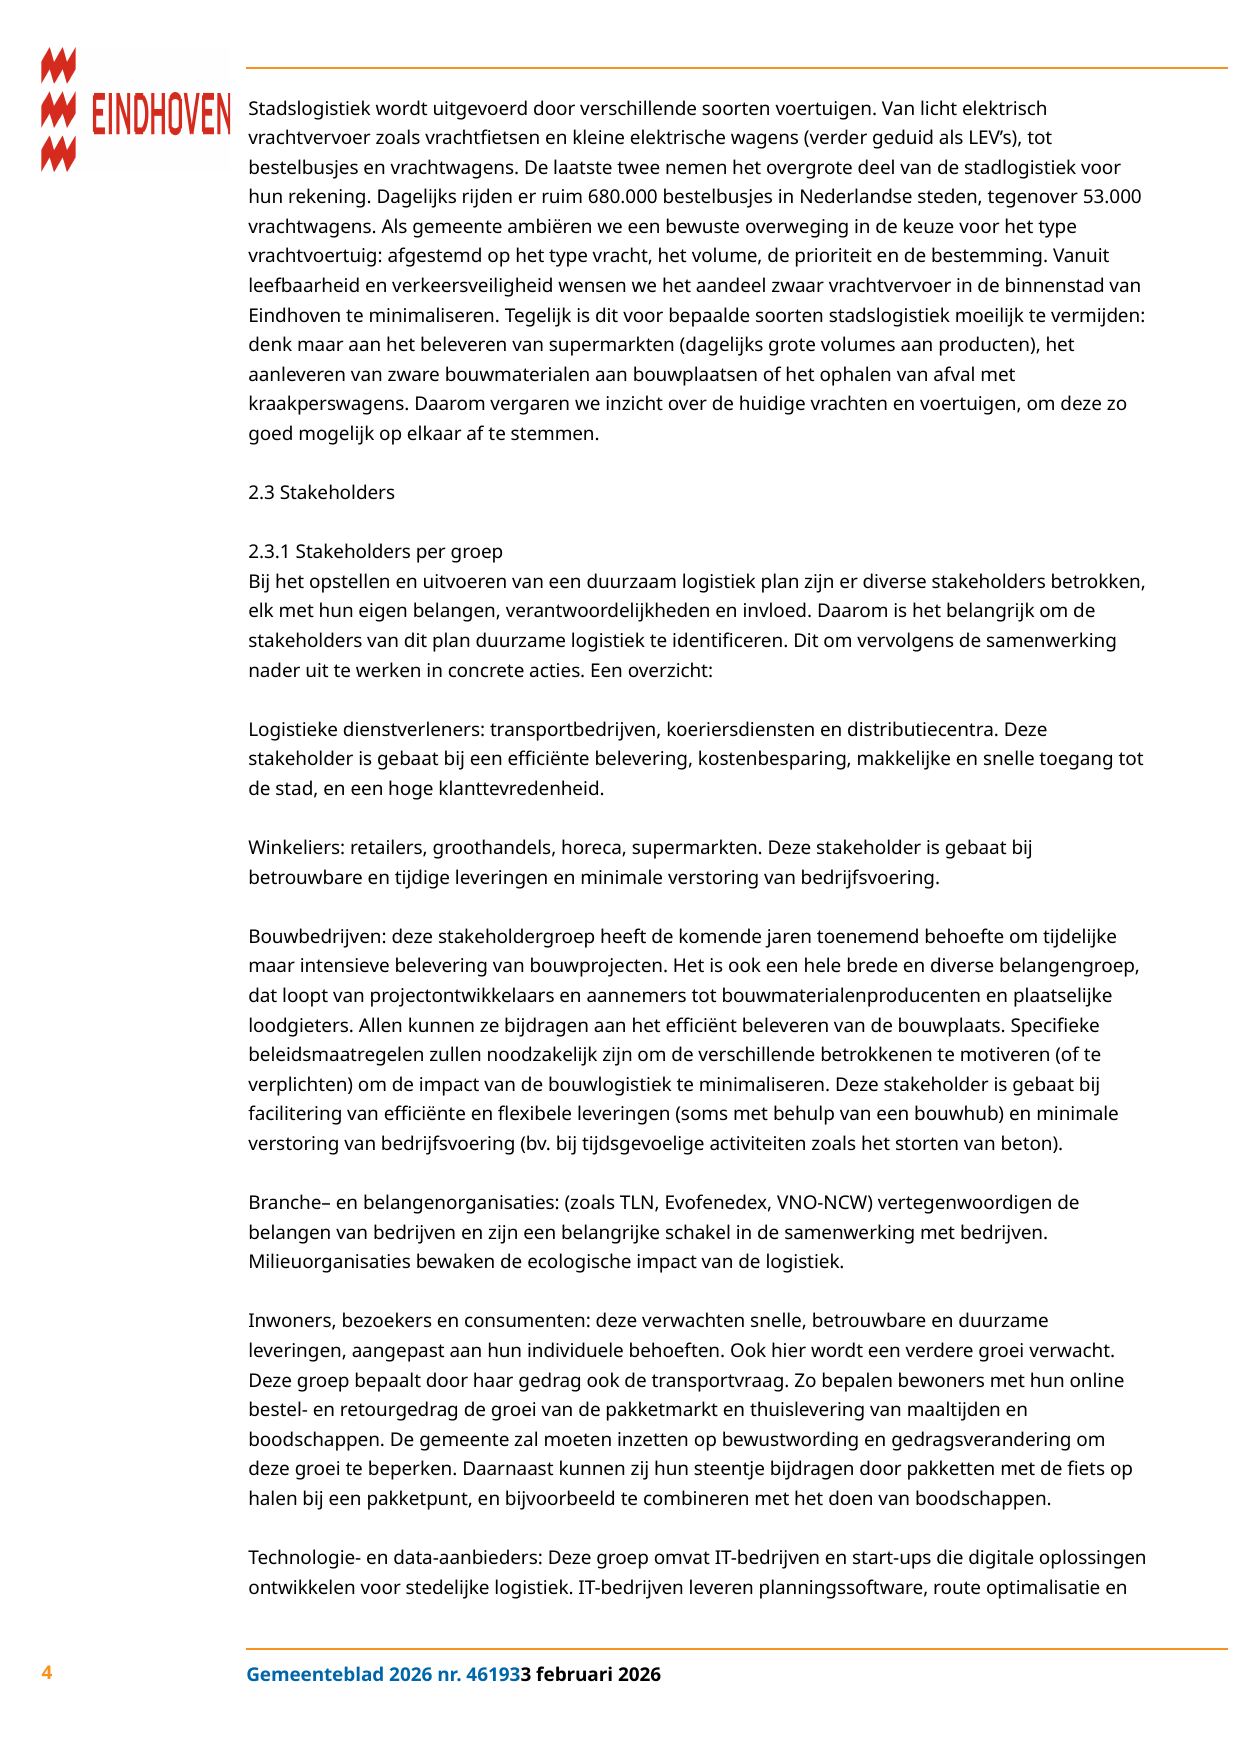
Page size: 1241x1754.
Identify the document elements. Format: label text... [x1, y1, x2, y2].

text 2.3.1 Stakeholders per groep [248, 538, 1152, 564]
text Bouwbedrijven: deze stakeholdergroep heeft de komende jaren toenemend behoefte om tijdelijke maar intensieve belevering van bouwprojecten. Het is ook een hele brede en diverse belangengroep, dat loopt van projectontwikkelaars en aannemers tot bouwmaterialenproducenten en plaatselijke loodgieters. Allen kunnen ze bijdragen aan het efficiënt beleveren van de bouwplaats. Specifieke beleidsmaatregelen zullen noodzakelijk zijn om de verschillende betrokkenen te motiveren (of te verplichten) om de impact van de bouwlogistiek te minimaliseren. Deze stakeholder is gebaat bij facilitering van efficiënte en flexibele leveringen (soms met behulp van een bouwhub) en minimale verstoring van bedrijfsvoering (bv. bij tijdsgevoelige activiteiten zoals het storten van beton). [248, 923, 1152, 1156]
text 2.3 Stakeholders [248, 479, 1152, 505]
picture [41, 47, 231, 172]
text Technologie- en data-aanbieders: Deze groep omvat IT-bedrijven en start-ups die digitale oplossingen ontwikkelen voor stedelijke logistiek. IT-bedrijven leveren planningssoftware, route optimalisatie en [248, 1544, 1152, 1600]
text Stadslogistiek wordt uitgevoerd door verschillende soorten voertuigen. Van licht elektrisch vrachtvervoer zoals vrachtfietsen en kleine elektrische wagens (verder geduid als LEV’s), tot bestelbusjes en vrachtwagens. De laatste twee nemen het overgrote deel van de stadlogistiek voor hun rekening. Dagelijks rijden er ruim 680.000 bestelbusjes in Nederlandse steden, tegenover 53.000 vrachtwagens. Als gemeente ambiëren we een bewuste overweging in de keuze voor het type vrachtvoertuig: afgestemd op het type vracht, het volume, de prioriteit en de bestemming. Vanuit leefbaarheid en verkeersveiligheid wensen we het aandeel zwaar vrachtvervoer in de binnenstad van Eindhoven te minimaliseren. Tegelijk is dit voor bepaalde soorten stadslogistiek moeilijk te vermijden: denk maar aan het beleveren van supermarkten (dagelijks grote volumes aan producten), het aanleveren van zware bouwmaterialen aan bouwplaatsen of het ophalen van afval met kraakperswagens. Daarom vergaren we inzicht over de huidige vrachten en voertuigen, om deze zo goed mogelijk op elkaar af te stemmen. [248, 95, 1152, 446]
text Branche– en belangenorganisaties: (zoals TLN, Evofenedex, VNO-NCW) vertegenwoordigen de belangen van bedrijven en zijn een belangrijke schakel in de samenwerking met bedrijven. Milieuorganisaties bewaken de ecologische impact van de logistiek. [248, 1189, 1152, 1274]
text Logistieke dienstverleners: transportbedrijven, koeriersdiensten en distributiecentra. Deze stakeholder is gebaat bij een efficiënte belevering, kostenbesparing, makkelijke en snelle toegang tot de stad, en een hoge klanttevredenheid. [248, 716, 1152, 801]
text Inwoners, bezoekers en consumenten: deze verwachten snelle, betrouwbare en duurzame leveringen, aangepast aan hun individuele behoeften. Ook hier wordt een verdere groei verwacht. Deze groep bepaalt door haar gedrag ook de transportvraag. Zo bepalen bewoners met hun online bestel- en retourgedrag de groei van de pakketmarkt en thuislevering van maaltijden en boodschappen. De gemeente zal moeten inzetten op bewustwording en gedragsverandering om deze groei te beperken. Daarnaast kunnen zij hun steentje bijdragen door pakketten met de fiets op halen bij een pakketpunt, en bijvoorbeeld te combineren met het doen van boodschappen. [248, 1308, 1152, 1511]
text Winkeliers: retailers, groothandels, horeca, supermarkten. Deze stakeholder is gebaat bij betrouwbare en tijdige leveringen en minimale verstoring van bedrijfsvoering. [248, 834, 1152, 890]
text Bij het opstellen en uitvoeren van een duurzaam logistiek plan zijn er diverse stakeholders betrokken, elk met hun eigen belangen, verantwoordelijkheden en invloed. Daarom is het belangrijk om de stakeholders van dit plan duurzame logistiek te identificeren. Dit om vervolgens de samenwerking nader uit te werken in concrete acties. Een overzicht: [248, 568, 1152, 683]
